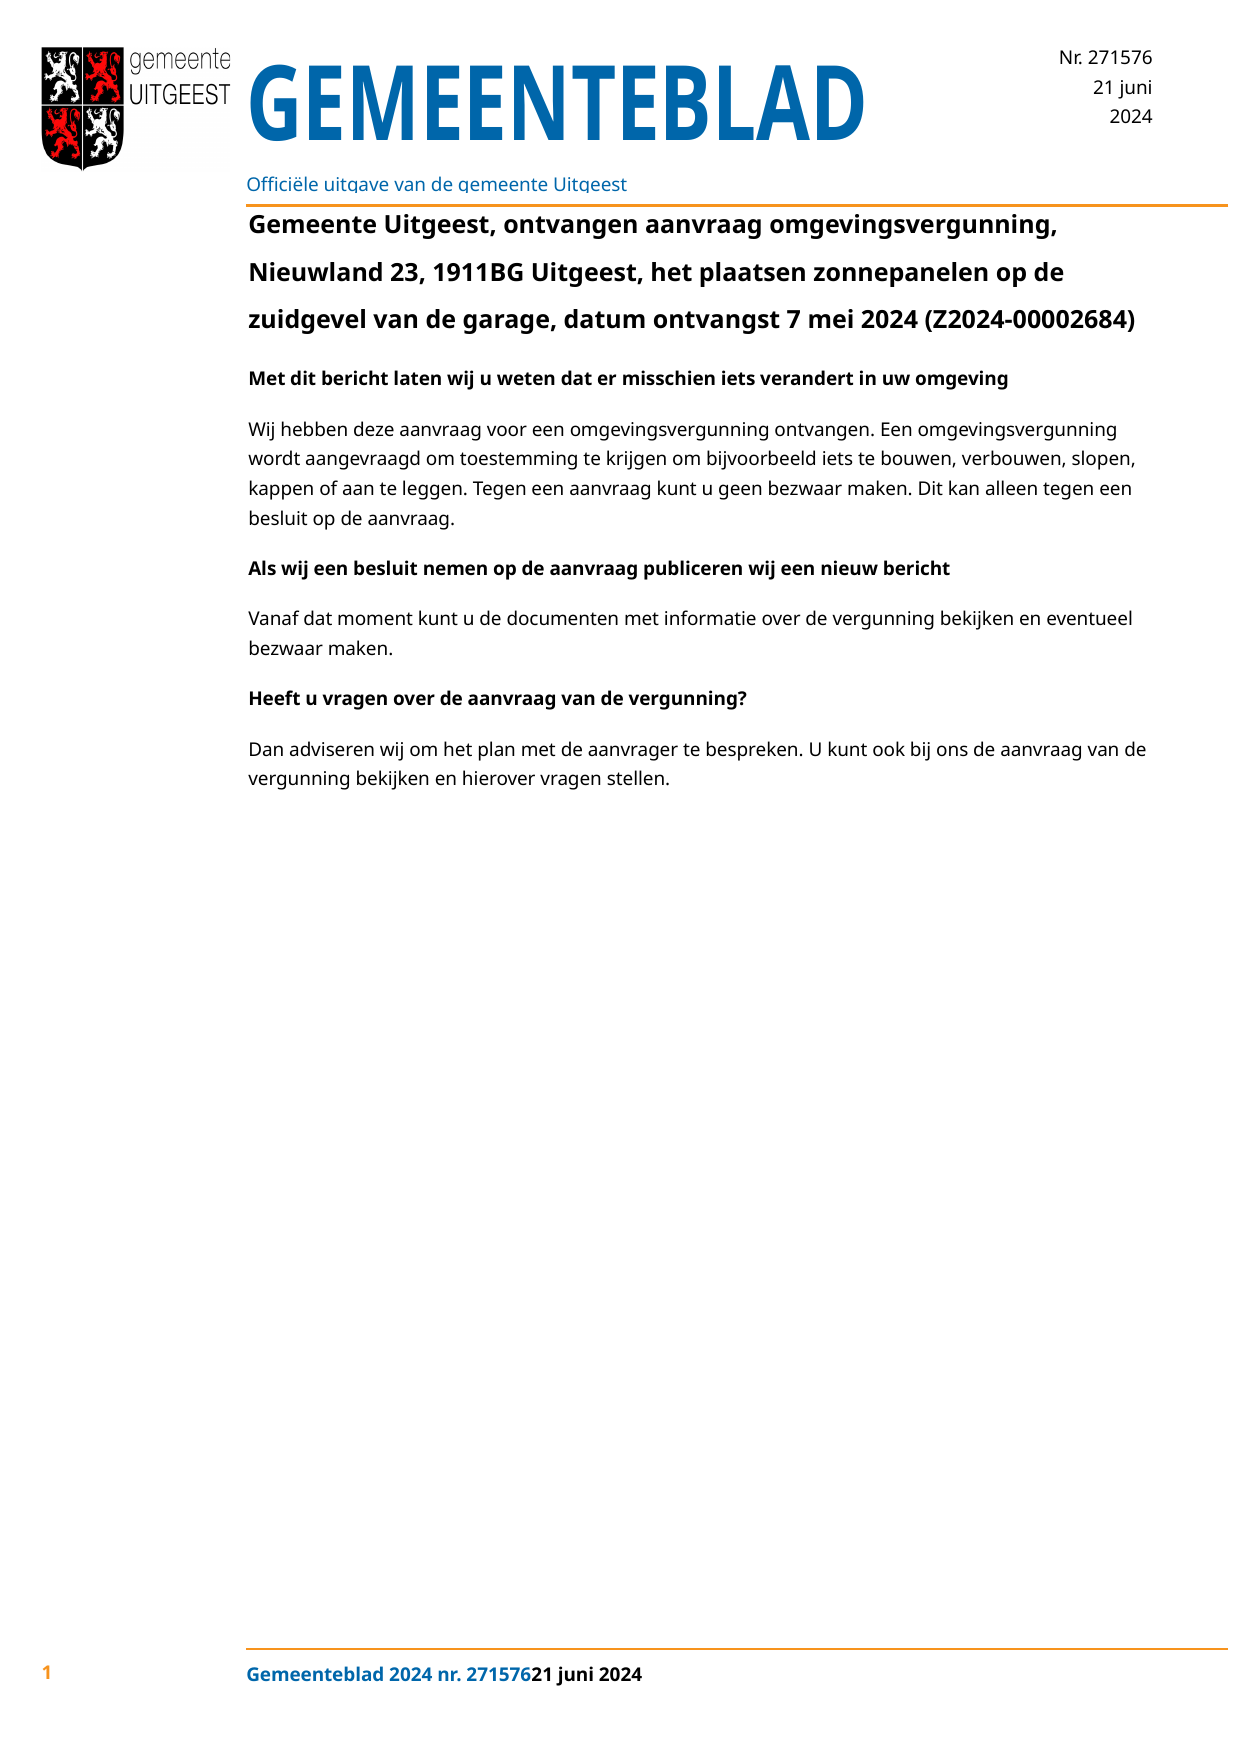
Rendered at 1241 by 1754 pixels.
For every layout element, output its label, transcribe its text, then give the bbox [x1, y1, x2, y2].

text Als wij een besluit nemen op de aanvraag publiceren wij een nieuw bericht [248, 555, 1152, 581]
text Wij hebben deze aanvraag voor een omgevingsvergunning ontvangen. Een omgevingsvergunning wordt aangevraagd om toestemming te krijgen om bijvoorbeeld iets te bouwen, verbouwen, slopen, kappen of aan te leggen. Tegen een aanvraag kunt u geen bezwaar maken. Dit kan alleen tegen een besluit op de aanvraag. [248, 416, 1152, 530]
text Gemeente Uitgeest, ontvangen aanvraag omgevingsvergunning, Nieuwland 23, 1911BG Uitgeest, het plaatsen zonnepanelen op de zuidgevel van de garage, datum ontvangst 7 mei 2024 (Z2024-00002684) [248, 207, 1152, 336]
text Met dit bericht laten wij u weten dat er misschien iets verandert in uw omgeving [248, 366, 1152, 391]
text Vanaf dat moment kunt u de documenten met informatie over de vergunning bekijken en eventueel bezwaar maken. [248, 606, 1152, 661]
picture [41, 47, 231, 172]
text Heeft u vragen over de aanvraag van de vergunning? [248, 686, 1152, 711]
text Dan adviseren wij om het plan met de aanvrager te bespreken. U kunt ook bij ons de aanvraag van de vergunning bekijken en hierover vragen stellen. [248, 736, 1152, 791]
